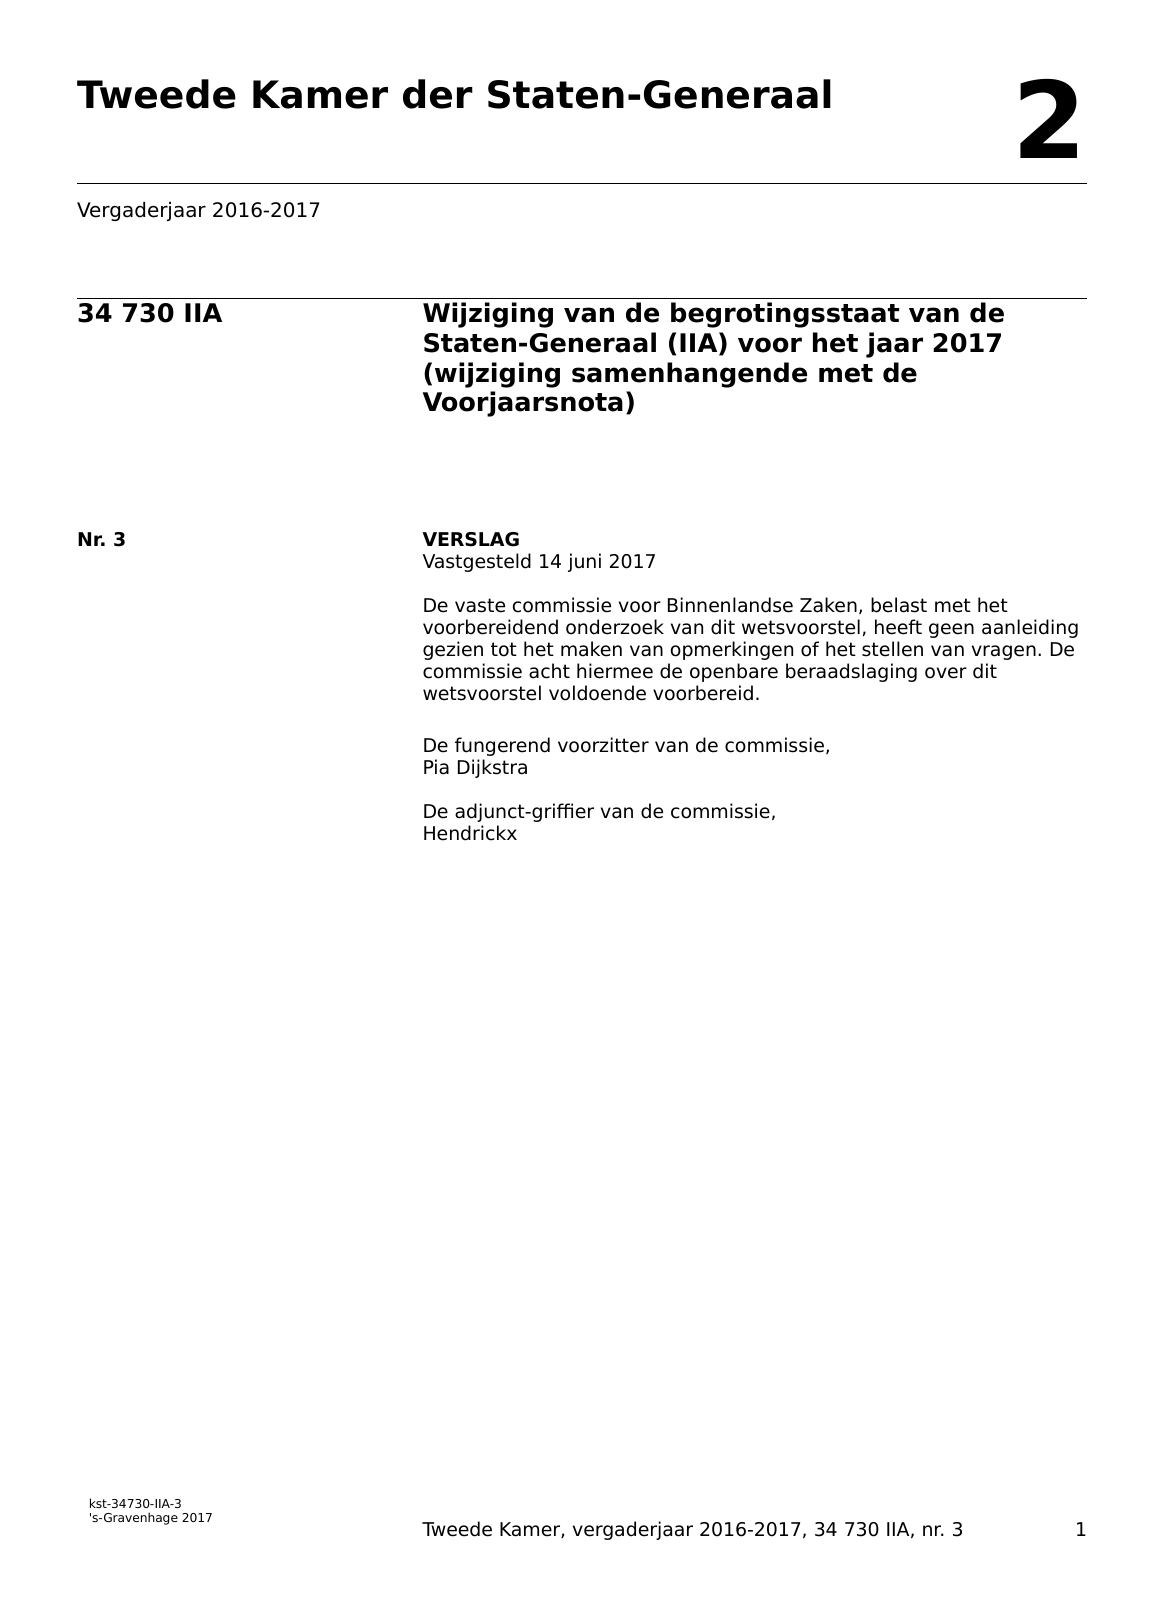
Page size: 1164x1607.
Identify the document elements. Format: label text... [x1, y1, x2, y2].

subtitle 34 730 IIA Wijziging van de begrotingsstaat van de Staten-Generaal (IIA) voor het jaar 2017 (wijziging samenhangende met de Voorjaarsnota) [77, 299, 1087, 418]
table_header 2 [886, 59, 1087, 183]
table_cell Vergaderjaar 2016-2017 [77, 184, 1087, 298]
text kst-34730-IIA-3 [88, 1497, 323, 1511]
subtitle Nr. 3 VERSLAG [77, 529, 1087, 551]
text De adjunct-griffier van de commissie, Hendrickx [422, 801, 1087, 845]
table_header Tweede Kamer der Staten-Generaal [77, 59, 886, 183]
text De fungerend voorzitter van de commissie, Pia Dijkstra [422, 735, 1087, 779]
text De vaste commissie voor Binnenlandse Zaken, belast met het voorbereidend onderzoek van dit wetsvoorstel, heeft geen aanleiding gezien tot het maken van opmerkingen of het stellen van vragen. De commissie acht hiermee de openbare beraadslaging over dit wetsvoorstel voldoende voorbereid. [422, 595, 1087, 705]
text 's-Gravenhage 2017 [88, 1511, 323, 1525]
text Vastgesteld 14 juni 2017 [422, 551, 1087, 573]
